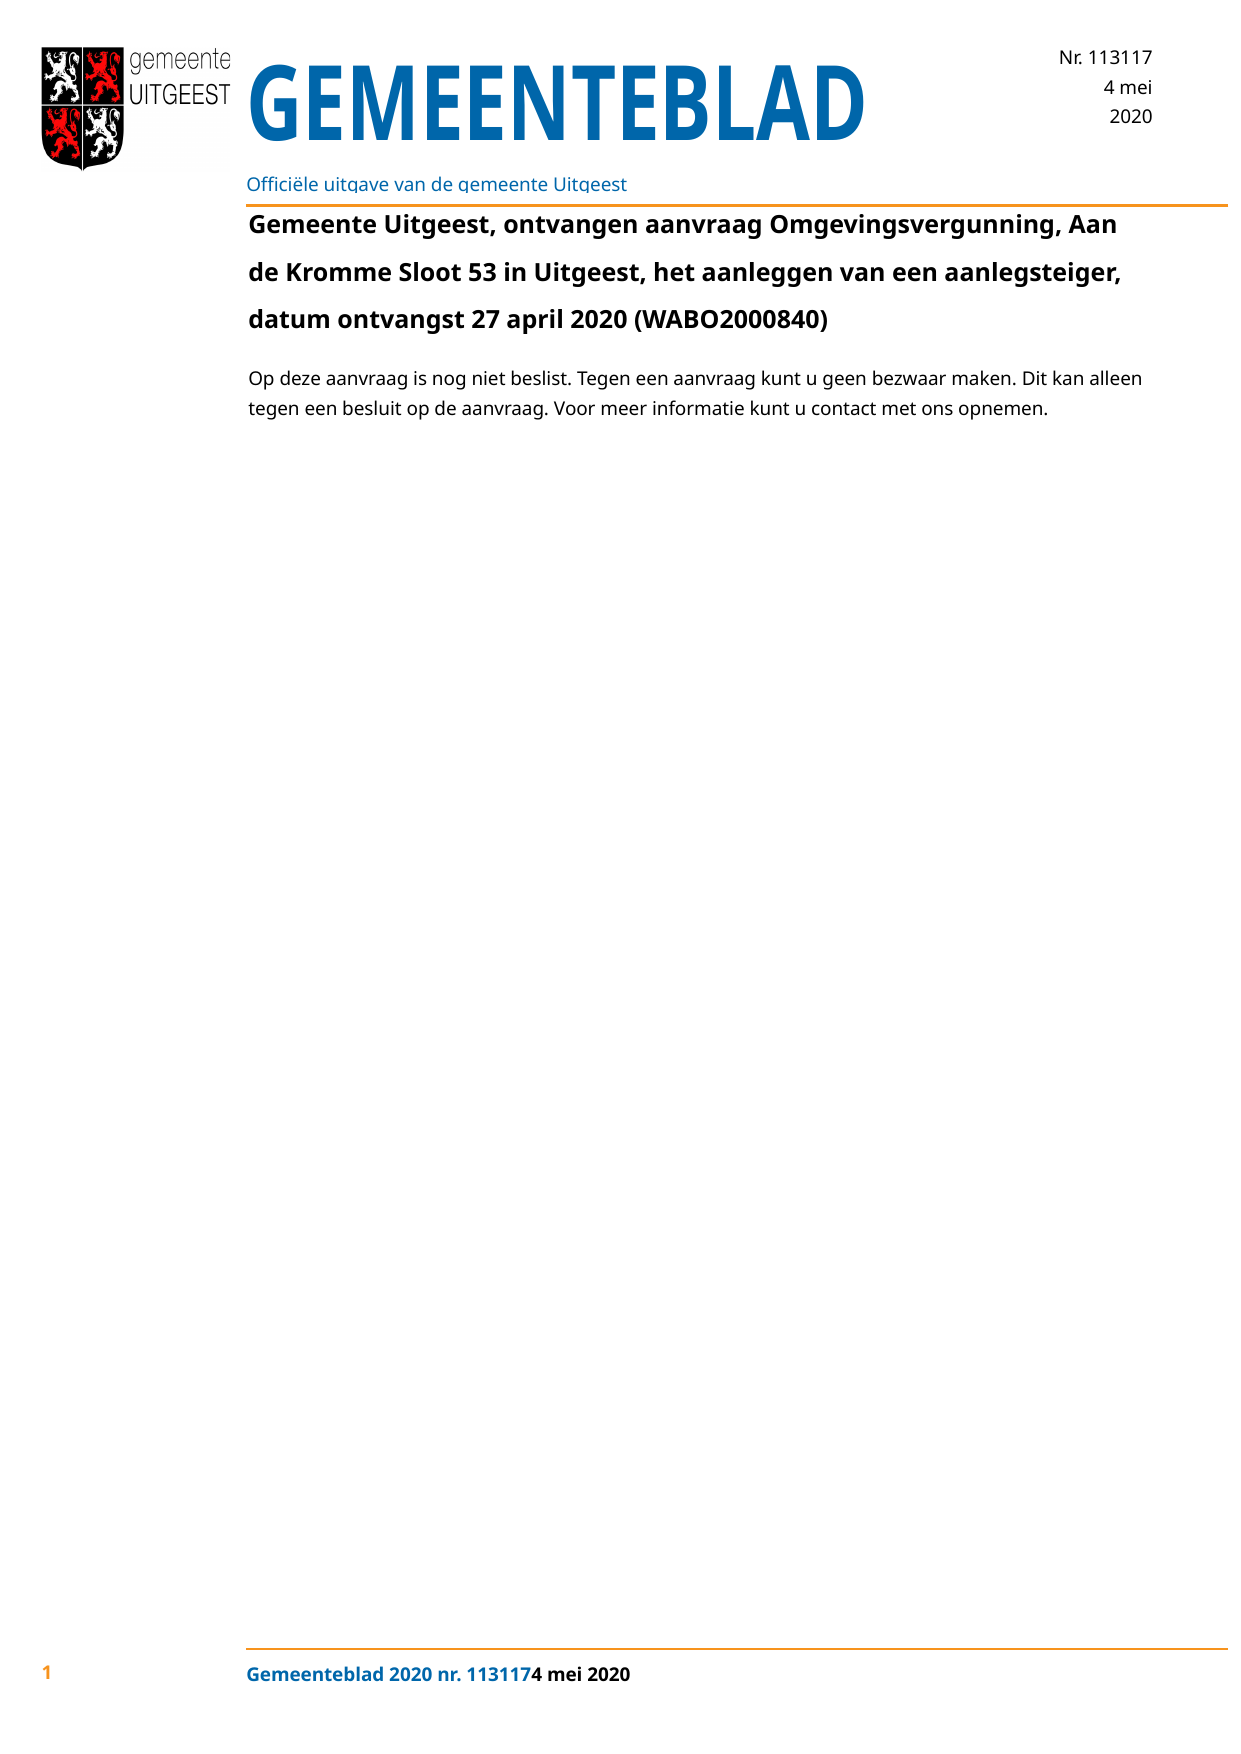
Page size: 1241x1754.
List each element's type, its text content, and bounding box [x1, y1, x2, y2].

text Gemeente Uitgeest, ontvangen aanvraag Omgevingsvergunning, Aan de Kromme Sloot 53 in Uitgeest, het aanleggen van een aanlegsteiger, datum ontvangst 27 april 2020 (WABO2000840) [248, 207, 1152, 336]
picture [41, 47, 231, 172]
text Op deze aanvraag is nog niet beslist. Tegen een aanvraag kunt u geen bezwaar maken. Dit kan alleen tegen een besluit op de aanvraag. Voor meer informatie kunt u contact met ons opnemen. [248, 366, 1152, 421]
